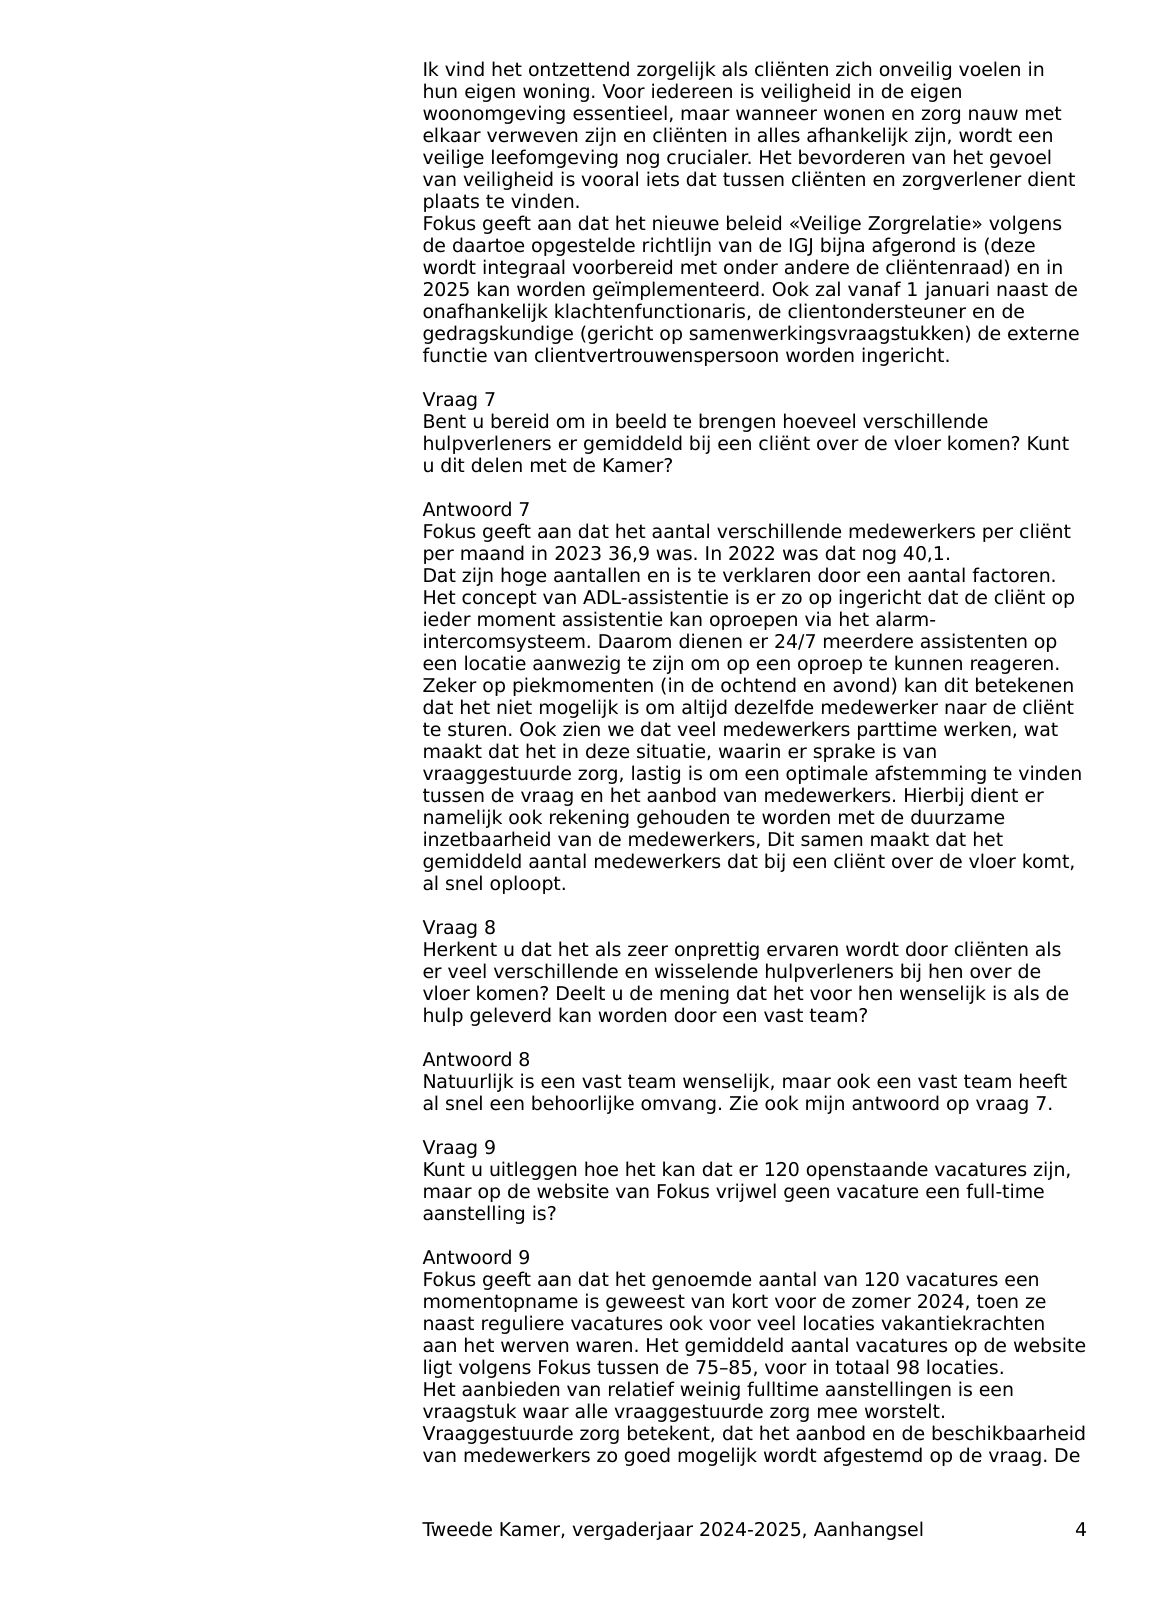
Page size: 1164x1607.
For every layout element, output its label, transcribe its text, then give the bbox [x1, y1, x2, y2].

text Antwoord 9 [422, 1247, 1087, 1269]
text Natuurlijk is een vast team wenselijk, maar ook een vast team heeft al snel een behoorlijke omvang. Zie ook mijn antwoord op vraag 7. [422, 1071, 1087, 1115]
text Fokus geeft aan dat het nieuwe beleid «Veilige Zorgrelatie» volgens de daartoe opgestelde richtlijn van de IGJ bijna afgerond is (deze wordt integraal voorbereid met onder andere de cliëntenraad) en in 2025 kan worden geïmplementeerd. Ook zal vanaf 1 januari naast de onafhankelijk klachtenfunctionaris, de clientondersteuner en de gedragskundige (gericht op samenwerkingsvraagstukken) de externe functie van clientvertrouwenspersoon worden ingericht. [422, 213, 1087, 367]
text Vraag 7 [422, 389, 1087, 411]
text Kunt u uitleggen hoe het kan dat er 120 openstaande vacatures zijn, maar op de website van Fokus vrijwel geen vacature een full-time aanstelling is? [422, 1159, 1087, 1225]
text Vraag 9 [422, 1137, 1087, 1159]
text Herkent u dat het als zeer onprettig ervaren wordt door cliënten als er veel verschillende en wisselende hulpverleners bij hen over de vloer komen? Deelt u de mening dat het voor hen wenselijk is als de hulp geleverd kan worden door een vast team? [422, 939, 1087, 1027]
text Dat zijn hoge aantallen en is te verklaren door een aantal factoren. Het concept van ADL-assistentie is er zo op ingericht dat de cliënt op ieder moment assistentie kan oproepen via het alarm-intercomsysteem. Daarom dienen er 24/7 meerdere assistenten op een locatie aanwezig te zijn om op een oproep te kunnen reageren. Zeker op piekmomenten (in de ochtend en avond) kan dit betekenen dat het niet mogelijk is om altijd dezelfde medewerker naar de cliënt te sturen. Ook zien we dat veel medewerkers parttime werken, wat maakt dat het in deze situatie, waarin er sprake is van vraaggestuurde zorg, lastig is om een optimale afstemming te vinden tussen de vraag en het aanbod van medewerkers. Hierbij dient er namelijk ook rekening gehouden te worden met de duurzame inzetbaarheid van de medewerkers, Dit samen maakt dat het gemiddeld aantal medewerkers dat bij een cliënt over de vloer komt, al snel oploopt. [422, 565, 1087, 895]
text Fokus geeft aan dat het aantal verschillende medewerkers per cliënt per maand in 2023 36,9 was. In 2022 was dat nog 40,1. [422, 521, 1087, 565]
text Vraag 8 [422, 917, 1087, 939]
text Ik vind het ontzettend zorgelijk als cliënten zich onveilig voelen in hun eigen woning. Voor iedereen is veiligheid in de eigen woonomgeving essentieel, maar wanneer wonen en zorg nauw met elkaar verweven zijn en cliënten in alles afhankelijk zijn, wordt een veilige leefomgeving nog crucialer. Het bevorderen van het gevoel van veiligheid is vooral iets dat tussen cliënten en zorgverlener dient plaats te vinden. [422, 59, 1087, 213]
text Bent u bereid om in beeld te brengen hoeveel verschillende hulpverleners er gemiddeld bij een cliënt over de vloer komen? Kunt u dit delen met de Kamer? [422, 411, 1087, 477]
text Het aanbieden van relatief weinig fulltime aanstellingen is een vraagstuk waar alle vraaggestuurde zorg mee worstelt. Vraaggestuurde zorg betekent, dat het aanbod en de beschikbaarheid van medewerkers zo goed mogelijk wordt afgestemd op de vraag. De [422, 1379, 1087, 1467]
text Antwoord 8 [422, 1049, 1087, 1071]
text Antwoord 7 [422, 499, 1087, 521]
text Fokus geeft aan dat het genoemde aantal van 120 vacatures een momentopname is geweest van kort voor de zomer 2024, toen ze naast reguliere vacatures ook voor veel locaties vakantiekrachten aan het werven waren. Het gemiddeld aantal vacatures op de website ligt volgens Fokus tussen de 75–85, voor in totaal 98 locaties. [422, 1269, 1087, 1379]
